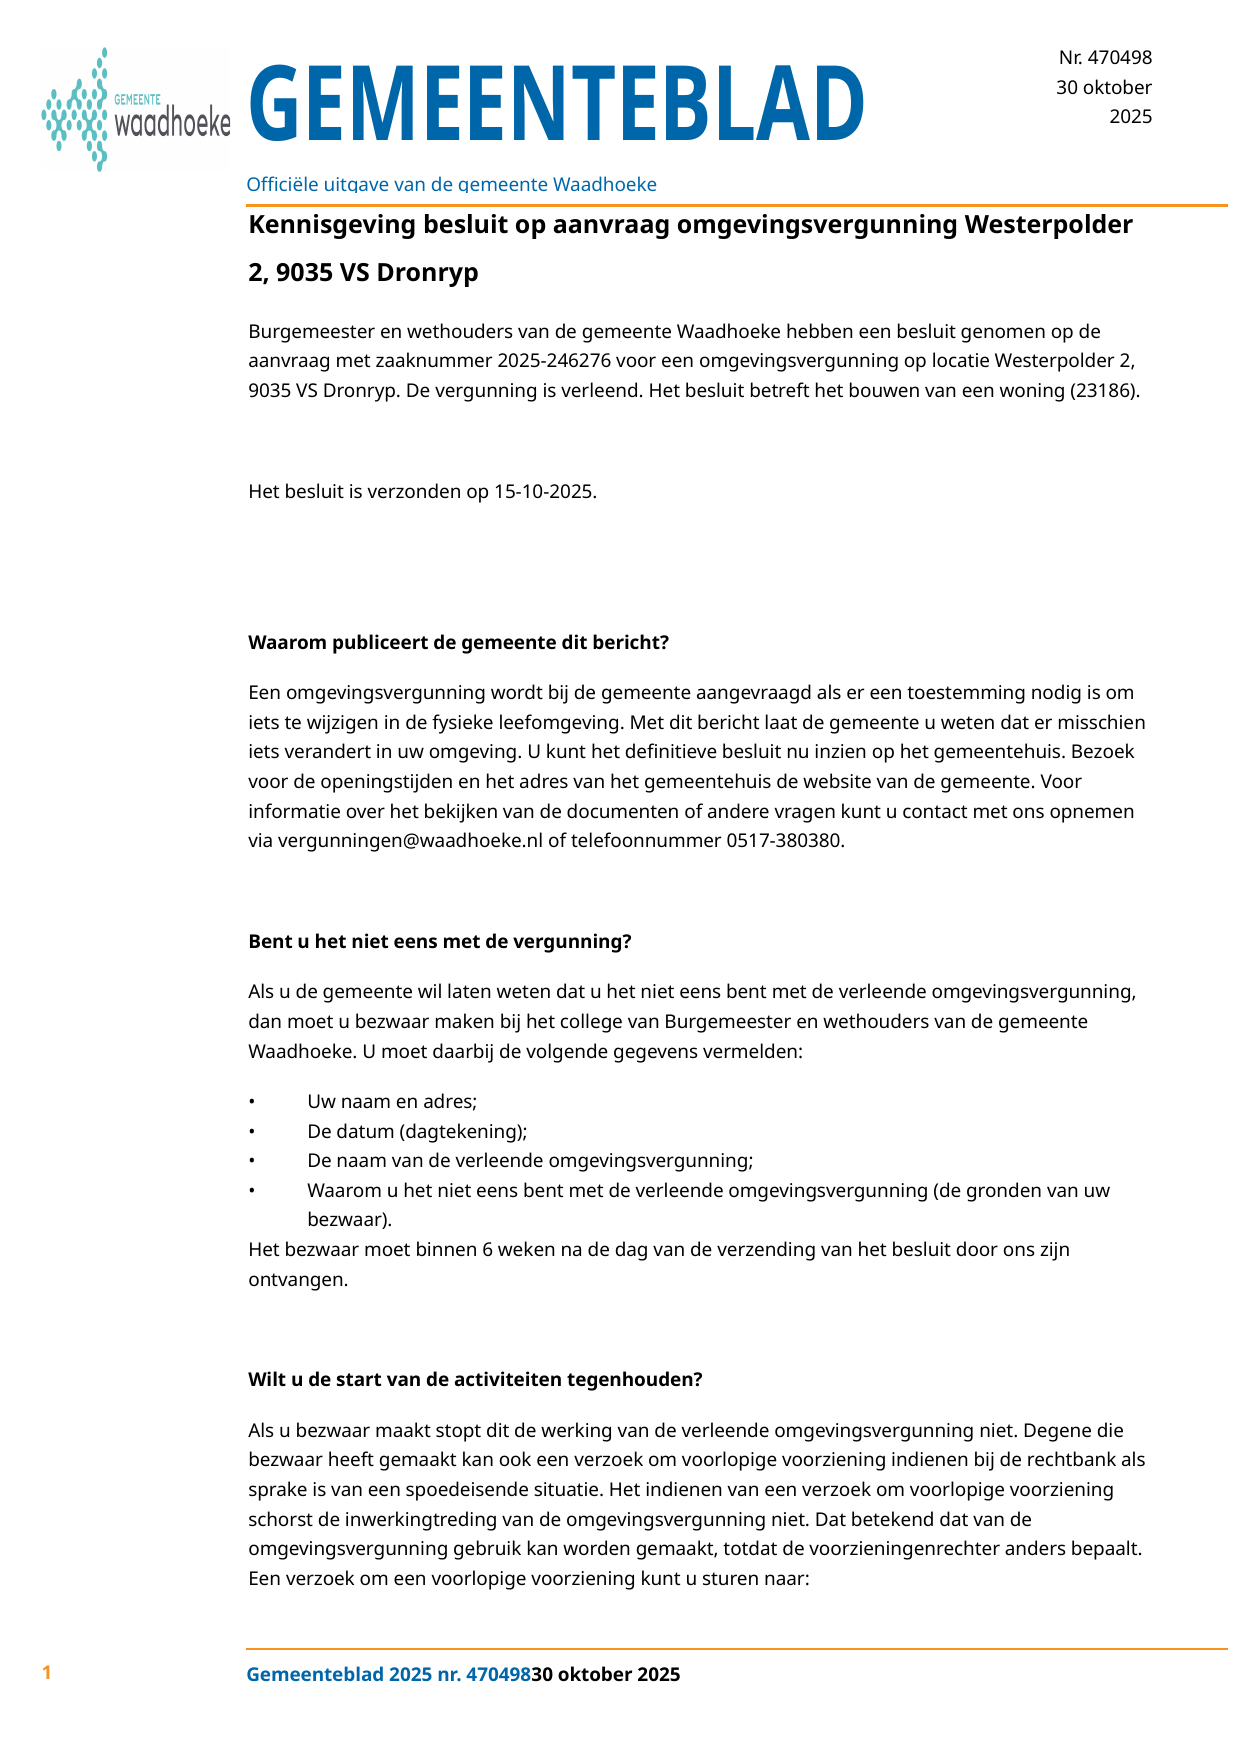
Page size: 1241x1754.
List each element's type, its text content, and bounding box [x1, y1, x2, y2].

text Een omgevingsvergunning wordt bij de gemeente aangevraagd als er een toestemming nodig is om iets te wijzigen in de fysieke leefomgeving. Met dit bericht laat de gemeente u weten dat er misschien iets verandert in uw omgeving. U kunt het definitieve besluit nu inzien op het gemeentehuis. Bezoek voor de openingstijden en het adres van het gemeentehuis de website van de gemeente. Voor informatie over het bekijken van de documenten of andere vragen kunt u contact met ons opnemen via vergunningen@waadhoeke.nl of telefoonnummer 0517-380380. [248, 679, 1152, 853]
text Burgemeester en wethouders van de gemeente Waadhoeke hebben een besluit genomen op de aanvraag met zaaknummer 2025-246276 voor een omgevingsvergunning op locatie Westerpolder 2, 9035 VS Dronryp. De vergunning is verleend. Het besluit betreft het bouwen van een woning (23186). [248, 318, 1152, 403]
text Als u de gemeente wil laten weten dat u het niet eens bent met de verleende omgevingsvergunning, dan moet u bezwaar maken bij het college van Burgemeester en wethouders van de gemeente Waadhoeke. U moet daarbij de volgende gegevens vermelden: [248, 979, 1152, 1064]
text Wilt u de start van de activiteiten tegenhouden? [248, 1367, 1152, 1392]
text Bent u het niet eens met de vergunning? [248, 928, 1152, 954]
list Uw naam en adres; [248, 1088, 1152, 1114]
text Als u bezwaar maakt stopt dit de werking van de verleende omgevingsvergunning niet. Degene die bezwaar heeft gemaakt kan ook een verzoek om voorlopige voorziening indienen bij de rechtbank als sprake is van een spoedeisende situatie. Het indienen van een verzoek om voorlopige voorziening schorst de inwerkingtreding van de omgevingsvergunning niet. Dat betekend dat van de omgevingsvergunning gebruik kan worden gemaakt, totdat de voorzieningenrechter anders bepaalt. Een verzoek om een voorlopige voorziening kunt u sturen naar: [248, 1417, 1152, 1591]
text Het besluit is verzonden op 15-10-2025. [248, 478, 1152, 504]
text Waarom publiceert de gemeente dit bericht? [248, 629, 1152, 655]
text Het bezwaar moet binnen 6 weken na de dag van de verzending van het besluit door ons zijn ontvangen. [248, 1236, 1152, 1292]
picture [41, 47, 231, 172]
text Kennisgeving besluit op aanvraag omgevingsvergunning Westerpolder 2, 9035 VS Dronryp [248, 207, 1152, 288]
list Waarom u het niet eens bent met de verleende omgevingsvergunning (de gronden van uw bezwaar). [248, 1177, 1152, 1232]
list De naam van de verleende omgevingsvergunning; [248, 1147, 1152, 1173]
list De datum (dagtekening); [248, 1118, 1152, 1144]
